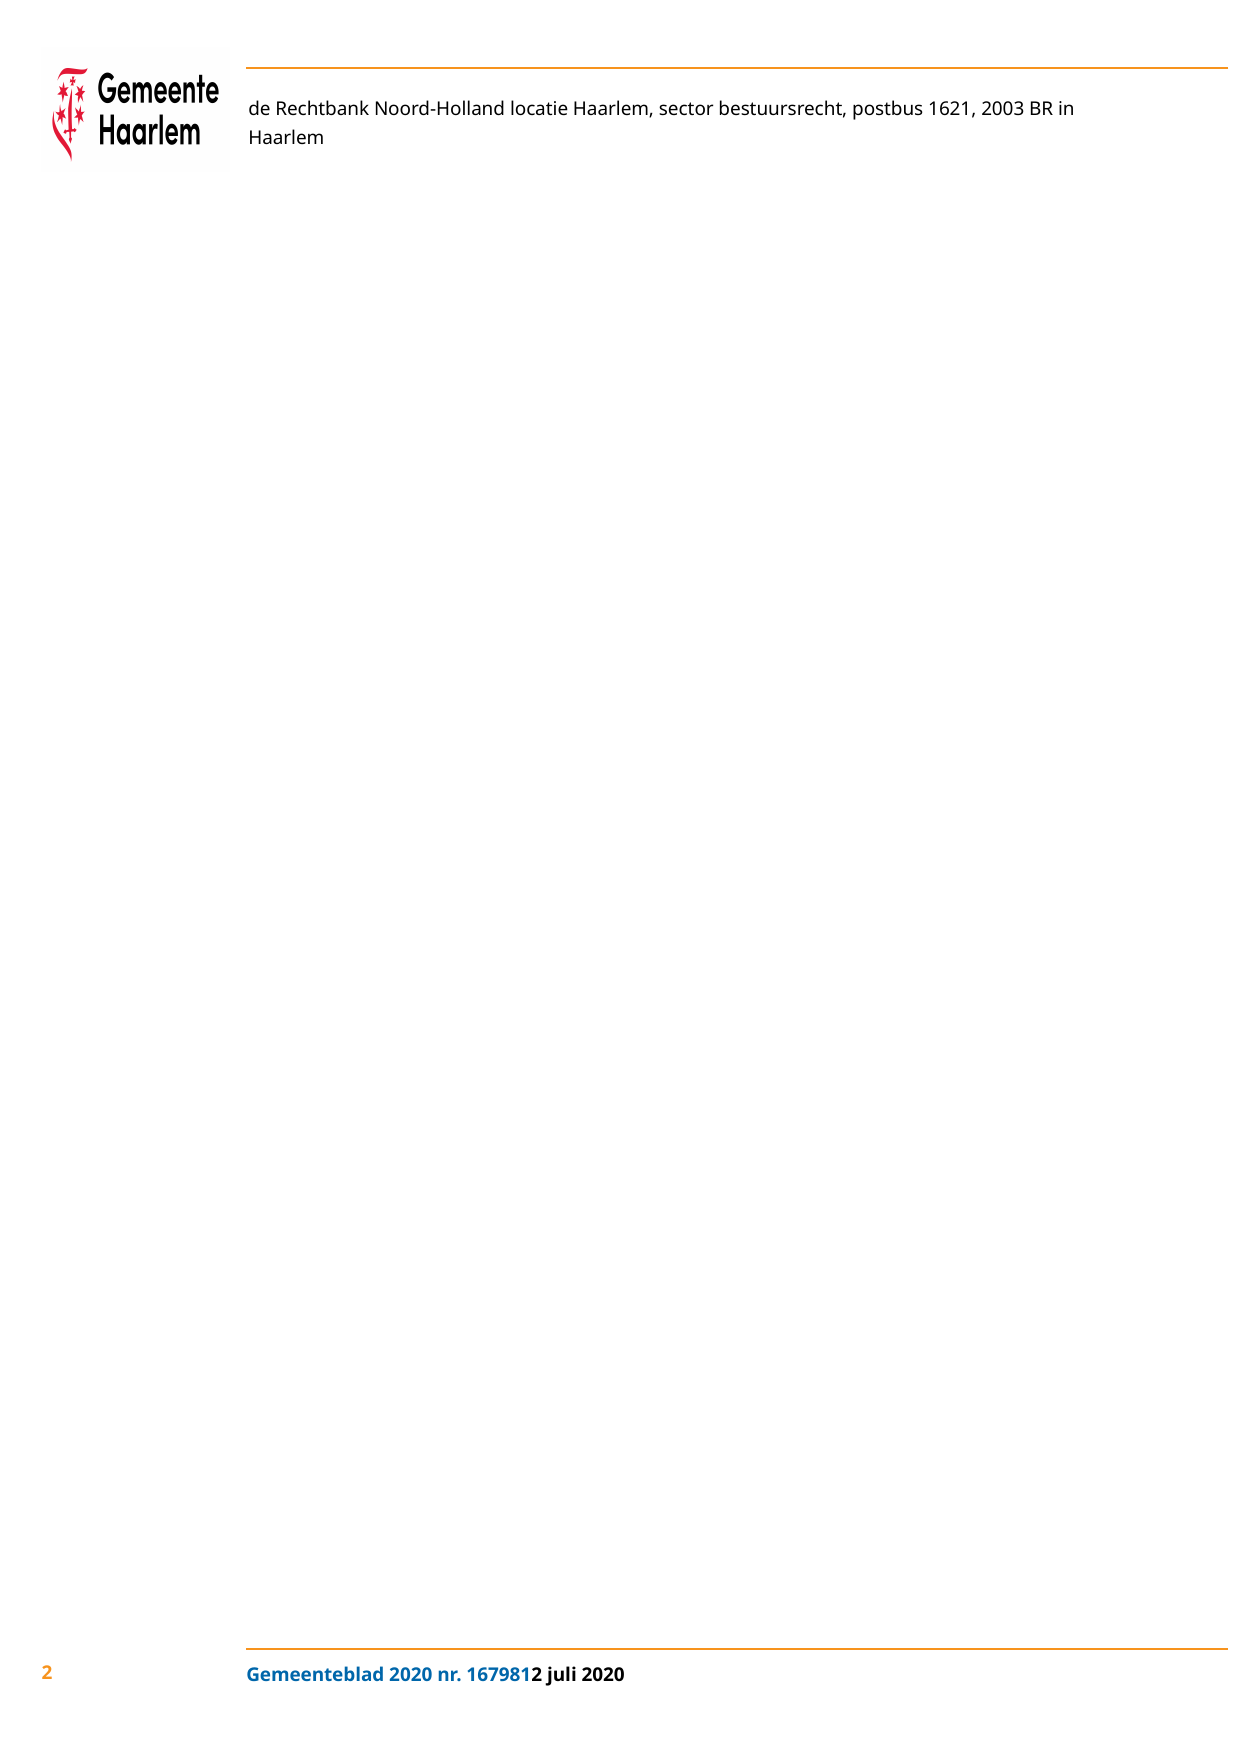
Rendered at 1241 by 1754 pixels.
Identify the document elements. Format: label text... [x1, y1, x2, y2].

picture [41, 47, 231, 172]
text de Rechtbank Noord-Holland locatie Haarlem, sector bestuursrecht, postbus 1621, 2003 BR in Haarlem [248, 95, 1152, 150]
